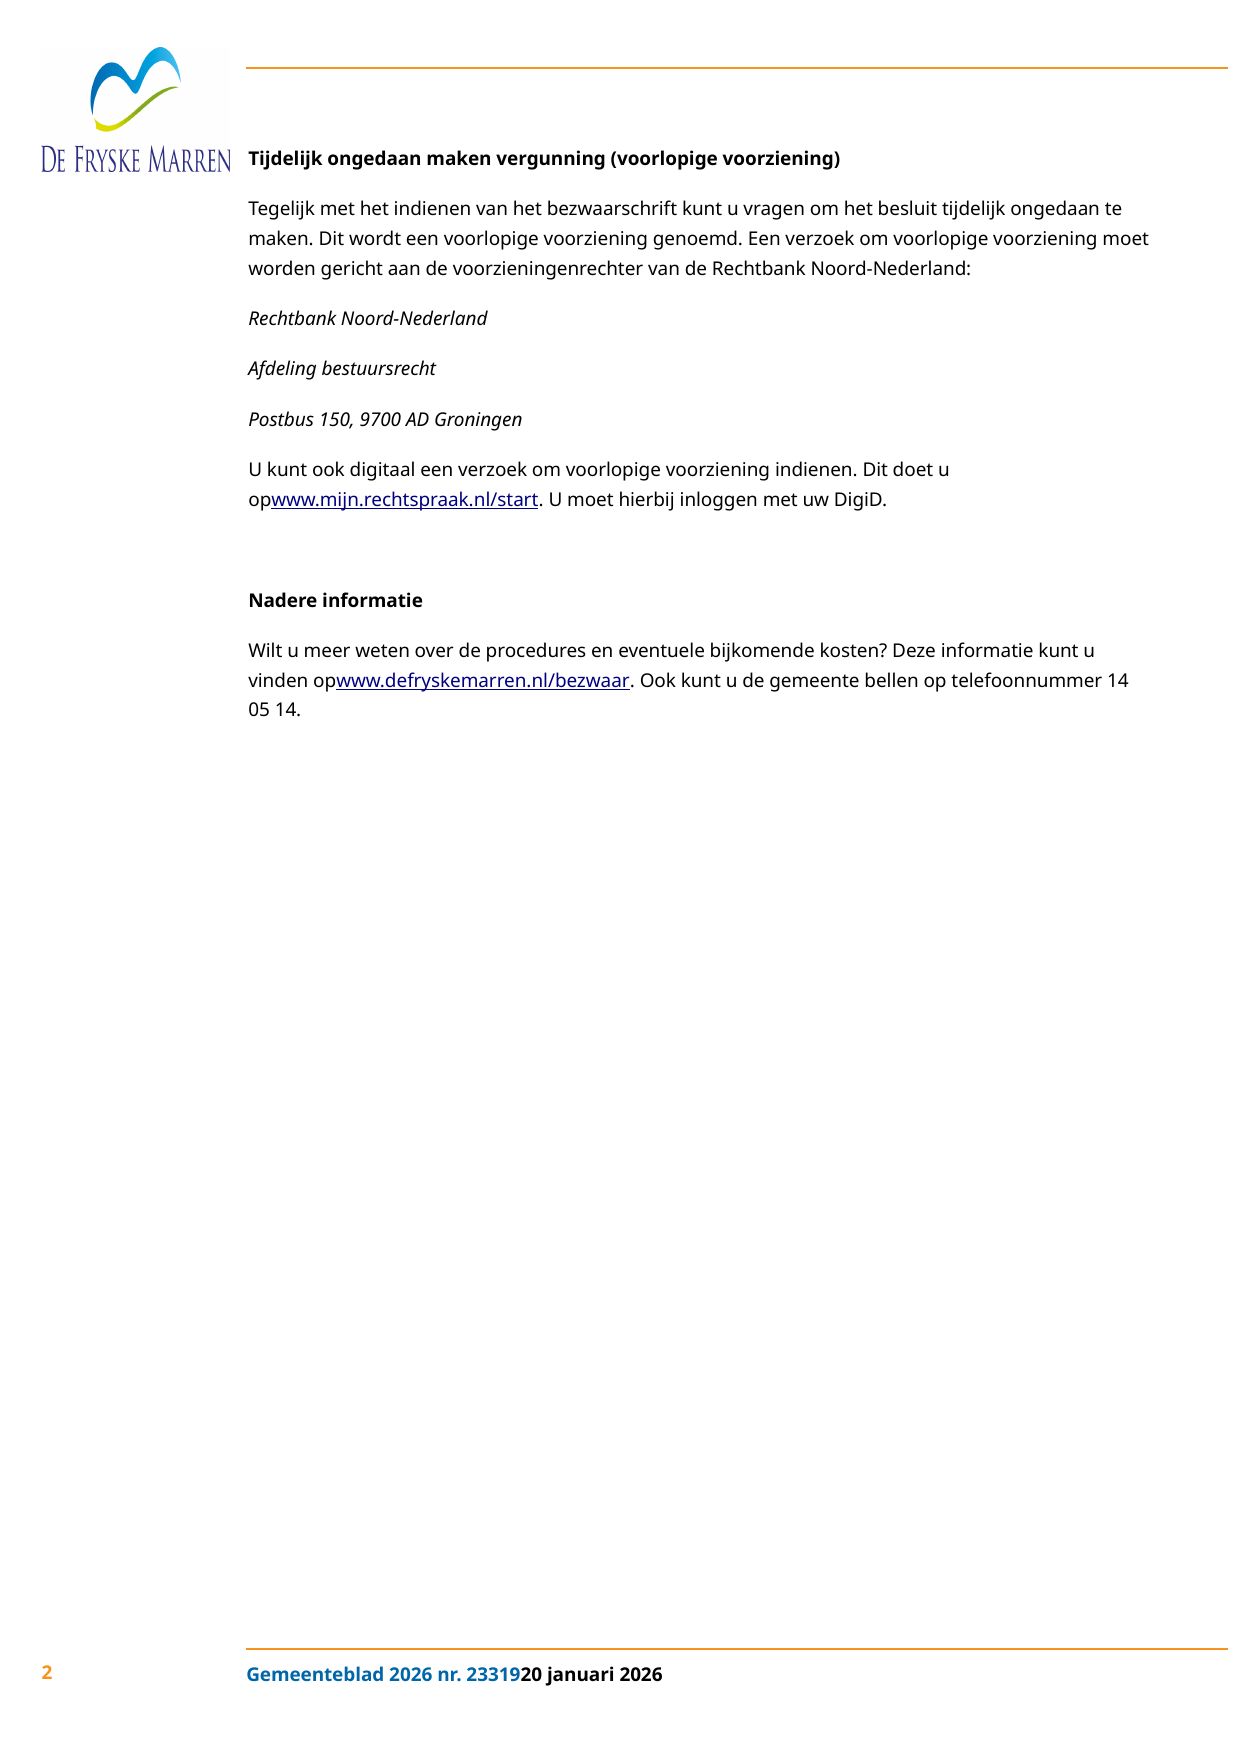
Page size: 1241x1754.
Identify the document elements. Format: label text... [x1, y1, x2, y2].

text Wilt u meer weten over de procedures en eventuele bijkomende kosten? Deze informatie kunt u vinden opwww.defryskemarren.nl/bezwaar. Ook kunt u de gemeente bellen op telefoonnummer 14 05 14. [248, 637, 1152, 722]
text Tijdelijk ongedaan maken vergunning (voorlopige voorziening) [248, 145, 1152, 171]
picture [41, 47, 231, 172]
text Postbus 150, 9700 AD Groningen [248, 406, 1152, 432]
text Rechtbank Noord-Nederland [248, 305, 1152, 331]
text Tegelijk met het indienen van het bezwaarschrift kunt u vragen om het besluit tijdelijk ongedaan te maken. Dit wordt een voorlopige voorziening genoemd. Een verzoek om voorlopige voorziening moet worden gericht aan de voorzieningenrechter van de Rechtbank Noord-Nederland: [248, 196, 1152, 281]
text Nadere informatie [248, 587, 1152, 613]
text U kunt ook digitaal een verzoek om voorlopige voorziening indienen. Dit doet u opwww.mijn.rechtspraak.nl/start. U moet hierbij inloggen met uw DigiD. [248, 456, 1152, 512]
text Afdeling bestuursrecht [248, 356, 1152, 381]
